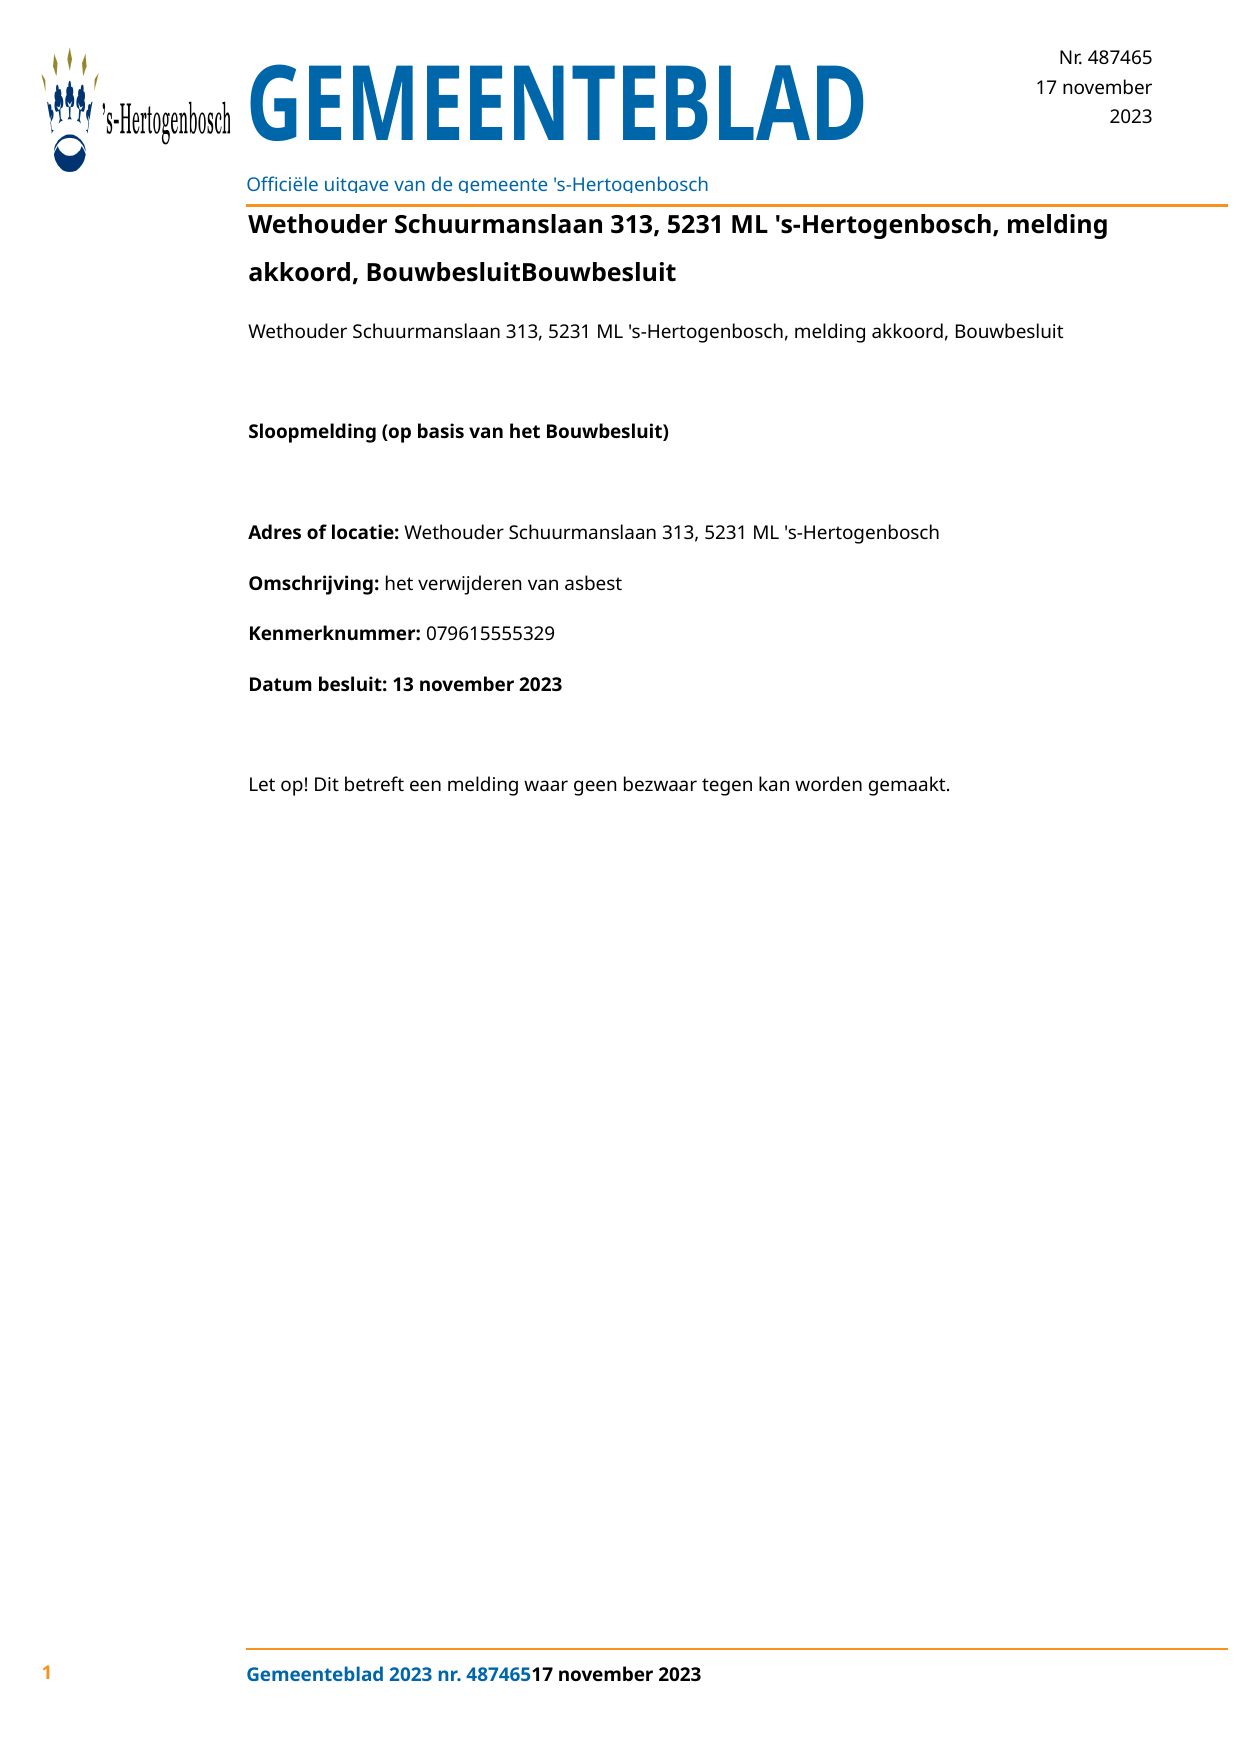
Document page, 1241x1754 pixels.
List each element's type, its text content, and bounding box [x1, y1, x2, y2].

text Sloopmelding (op basis van het Bouwbesluit) [248, 419, 1152, 444]
text Datum besluit: 13 november 2023 [248, 671, 1152, 697]
text Kenmerknummer: 079615555329 [248, 620, 1152, 646]
picture [41, 47, 231, 172]
text Wethouder Schuurmanslaan 313, 5231 ML 's-Hertogenbosch, melding akkoord, Bouwbesluit [248, 318, 1152, 344]
text Adres of locatie: Wethouder Schuurmanslaan 313, 5231 ML 's-Hertogenbosch [248, 519, 1152, 545]
text Let op! Dit betreft een melding waar geen bezwaar tegen kan worden gemaakt. [248, 772, 1152, 797]
text Omschrijving: het verwijderen van asbest [248, 570, 1152, 596]
text Wethouder Schuurmanslaan 313, 5231 ML 's-Hertogenbosch, melding akkoord, BouwbesluitBouwbesluit [248, 207, 1152, 288]
